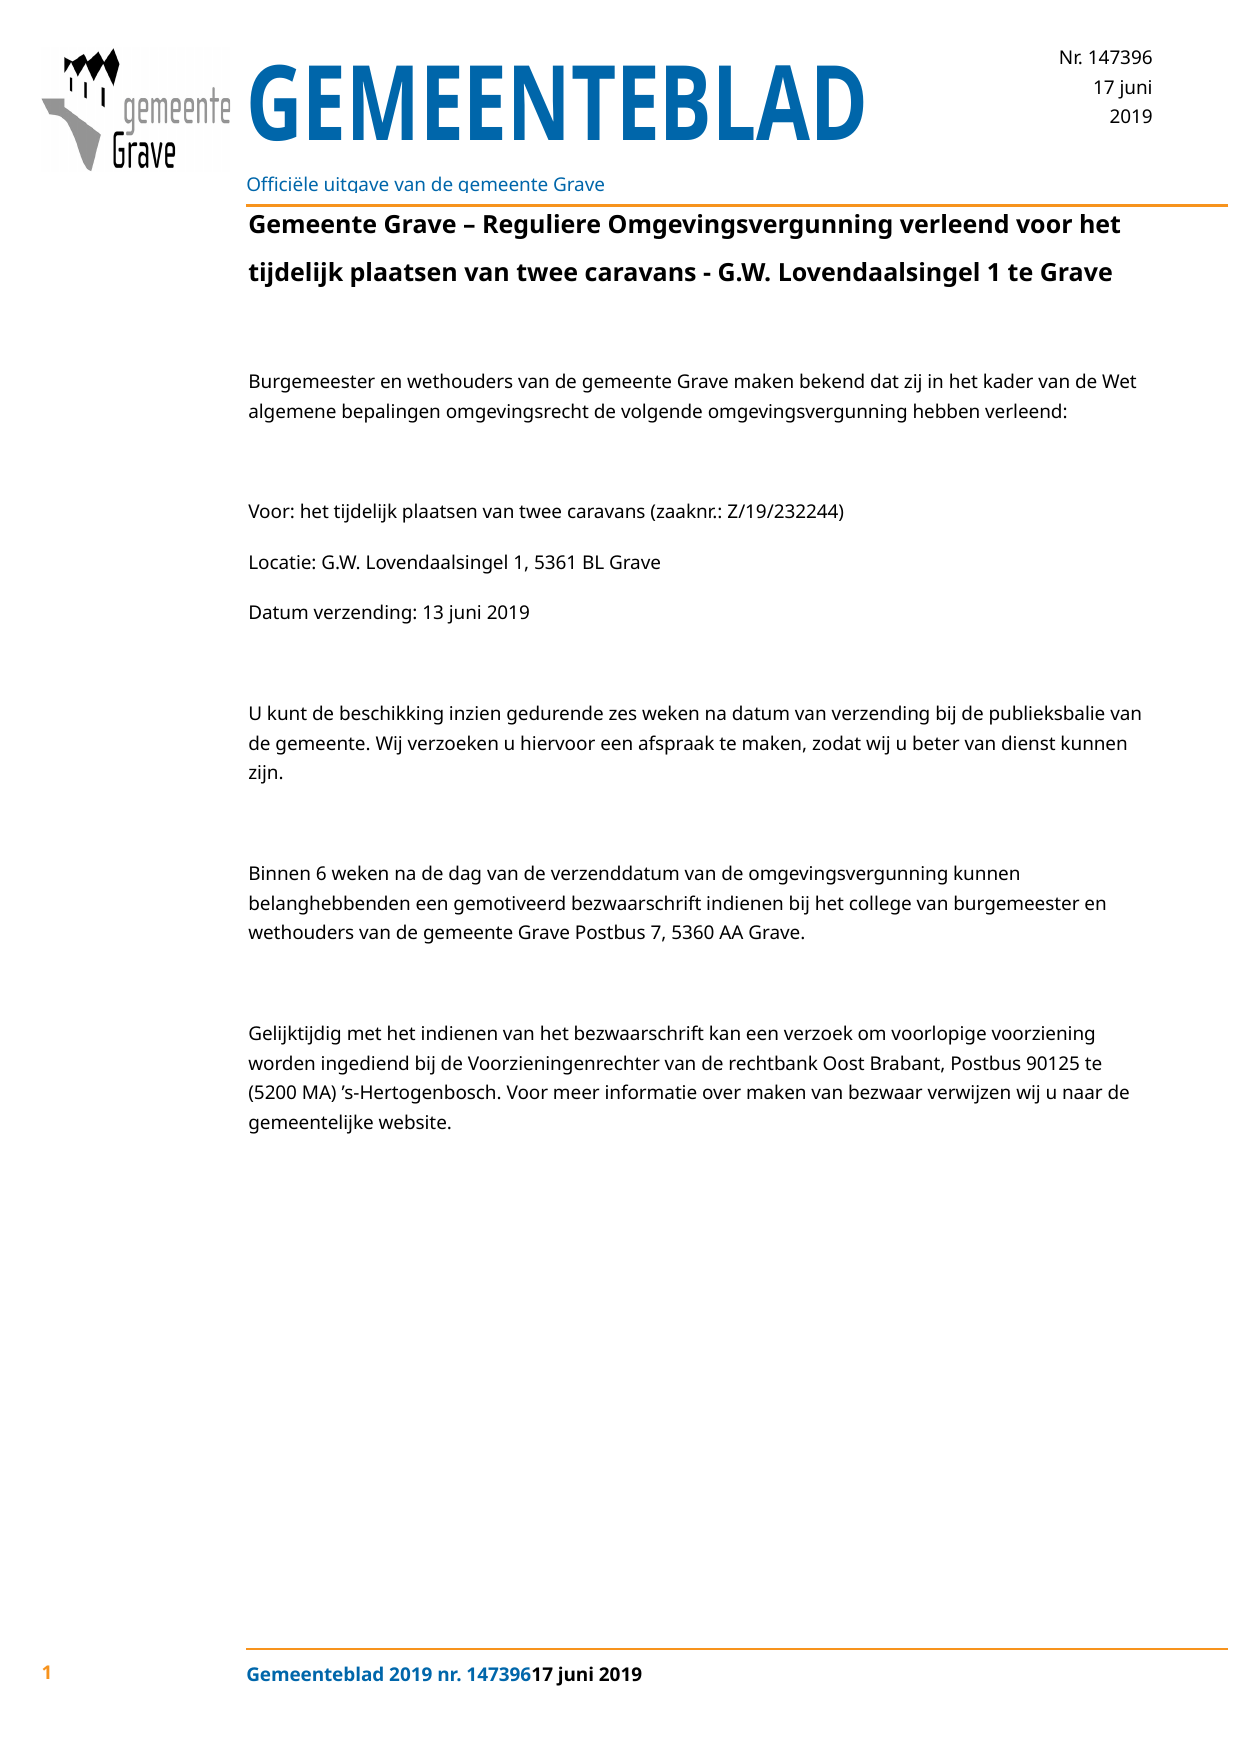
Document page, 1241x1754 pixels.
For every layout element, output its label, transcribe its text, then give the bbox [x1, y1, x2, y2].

text Voor: het tijdelijk plaatsen van twee caravans (zaaknr.: Z/19/232244) [248, 499, 1152, 524]
picture [41, 47, 231, 172]
text Datum verzending: 13 juni 2019 [248, 599, 1152, 625]
text Locatie: G.W. Lovendaalsingel 1, 5361 BL Grave [248, 549, 1152, 575]
text Gelijktijdig met het indienen van het bezwaarschrift kan een verzoek om voorlopige voorziening worden ingediend bij de Voorzieningenrechter van de rechtbank Oost Brabant, Postbus 90125 te (5200 MA) ’s-Hertogenbosch. Voor meer informatie over maken van bezwaar verwijzen wij u naar de gemeentelijke website. [248, 1020, 1152, 1135]
text Burgemeester en wethouders van de gemeente Grave maken bekend dat zij in het kader van de Wet algemene bepalingen omgevingsrecht de volgende omgevingsvergunning hebben verleend: [248, 368, 1152, 424]
text U kunt de beschikking inzien gedurende zes weken na datum van verzending bij de publieksbalie van de gemeente. Wij verzoeken u hiervoor een afspraak te maken, zodat wij u beter van dienst kunnen zijn. [248, 700, 1152, 785]
text Binnen 6 weken na de dag van de verzenddatum van de omgevingsvergunning kunnen belanghebbenden een gemotiveerd bezwaarschrift indienen bij het college van burgemeester en wethouders van de gemeente Grave Postbus 7, 5360 AA Grave. [248, 860, 1152, 945]
text Gemeente Grave – Reguliere Omgevingsvergunning verleend voor het tijdelijk plaatsen van twee caravans - G.W. Lovendaalsingel 1 te Grave [248, 207, 1152, 288]
